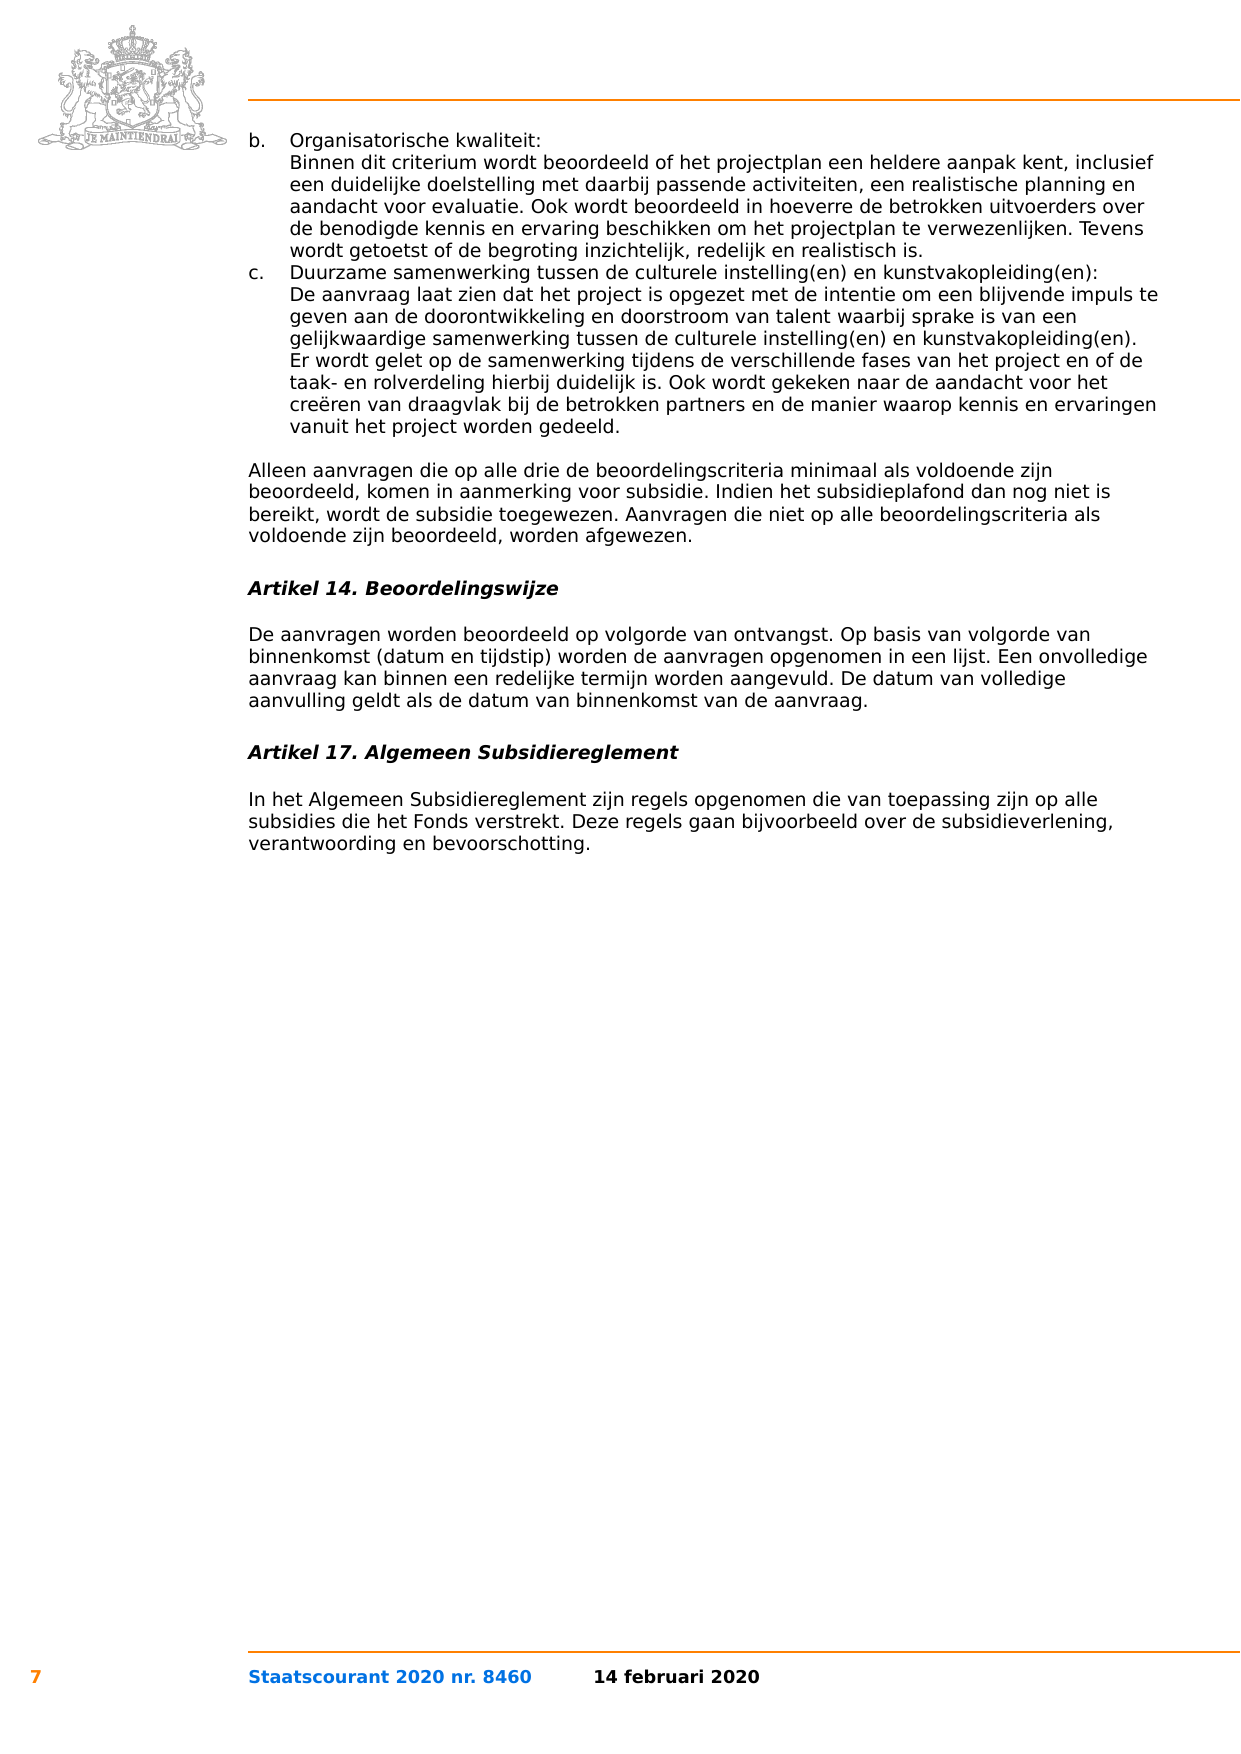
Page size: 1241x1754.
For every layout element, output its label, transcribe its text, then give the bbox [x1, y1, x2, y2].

text Binnen dit criterium wordt beoordeeld of het projectplan een heldere aanpak kent, inclusief een duidelijke doelstelling met daarbij passende activiteiten, een realistische planning en aandacht voor evaluatie. Ook wordt beoordeeld in hoeverre de betrokken uitvoerders over de benodigde kennis en ervaring beschikken om het projectplan te verwezenlijken. Tevens wordt getoetst of de begroting inzichtelijk, redelijk en realistisch is. [289, 152, 1163, 262]
text b. Organisatorische kwaliteit: [248, 130, 1163, 152]
picture [38, 25, 227, 150]
text De aanvraag laat zien dat het project is opgezet met de intentie om een blijvende impuls te geven aan de doorontwikkeling en doorstroom van talent waarbij sprake is van een gelijkwaardige samenwerking tussen de culturele instelling(en) en kunstvakopleiding(en). Er wordt gelet op de samenwerking tijdens de verschillende fases van het project en of de taak- en rolverdeling hierbij duidelijk is. Ook wordt gekeken naar de aandacht voor het creëren van draagvlak bij de betrokken partners en de manier waarop kennis en ervaringen vanuit het project worden gedeeld. [289, 284, 1163, 438]
text c. Duurzame samenwerking tussen de culturele instelling(en) en kunstvakopleiding(en): [248, 262, 1163, 284]
subtitle Artikel 17. Algemeen Subsidiereglement [248, 742, 1163, 764]
text De aanvragen worden beoordeeld op volgorde van ontvangst. Op basis van volgorde van binnenkomst (datum en tijdstip) worden de aanvragen opgenomen in een lijst. Een onvolledige aanvraag kan binnen een redelijke termijn worden aangevuld. De datum van volledige aanvulling geldt als de datum van binnenkomst van de aanvraag. [248, 624, 1163, 712]
text In het Algemeen Subsidiereglement zijn regels opgenomen die van toepassing zijn op alle subsidies die het Fonds verstrekt. Deze regels gaan bijvoorbeeld over de subsidieverlening, verantwoording en bevoorschotting. [248, 789, 1163, 855]
text Alleen aanvragen die op alle drie de beoordelingscriteria minimaal als voldoende zijn beoordeeld, komen in aanmerking voor subsidie. Indien het subsidieplafond dan nog niet is bereikt, wordt de subsidie toegewezen. Aanvragen die niet op alle beoordelingscriteria als voldoende zijn beoordeeld, worden afgewezen. [248, 459, 1163, 547]
subtitle Artikel 14. Beoordelingswijze [248, 577, 1163, 599]
